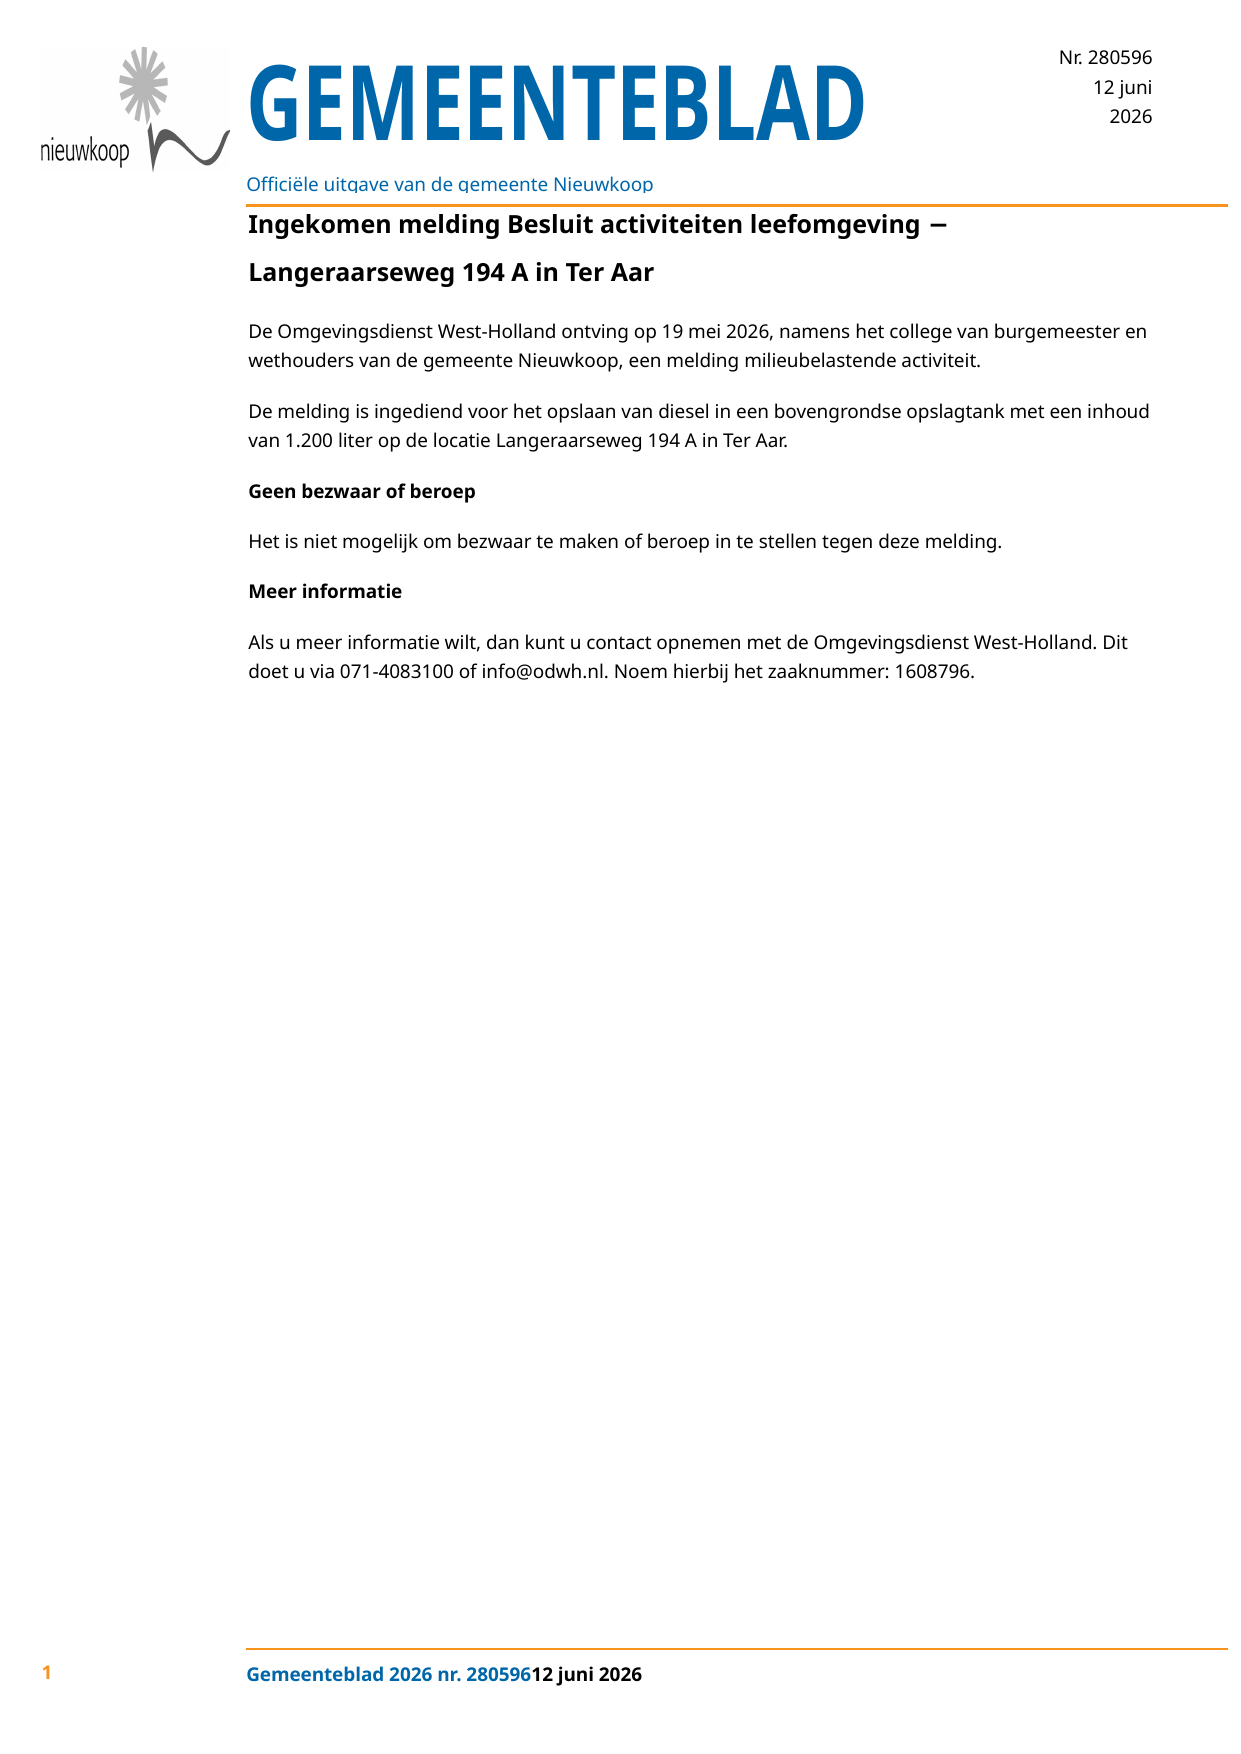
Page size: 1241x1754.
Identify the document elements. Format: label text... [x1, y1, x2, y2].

text De Omgevingsdienst West-Holland ontving op 19 mei 2026, namens het college van burgemeester en wethouders van de gemeente Nieuwkoop, een melding milieubelastende activiteit. [248, 318, 1152, 373]
text Ingekomen melding Besluit activiteiten leefomgeving − Langeraarseweg 194 A in Ter Aar [248, 207, 1152, 288]
text Het is niet mogelijk om bezwaar te maken of beroep in te stellen tegen deze melding. [248, 528, 1152, 554]
picture [41, 47, 231, 172]
text Meer informatie [248, 579, 1152, 604]
text De melding is ingediend voor het opslaan van diesel in een bovengrondse opslagtank met een inhoud van 1.200 liter op de locatie Langeraarseweg 194 A in Ter Aar. [248, 398, 1152, 453]
text Als u meer informatie wilt, dan kunt u contact opnemen met de Omgevingsdienst West-Holland. Dit doet u via 071‑4083100 of info@odwh.nl. Noem hierbij het zaaknummer: 1608796. [248, 629, 1152, 684]
text Geen bezwaar of beroep [248, 478, 1152, 504]
